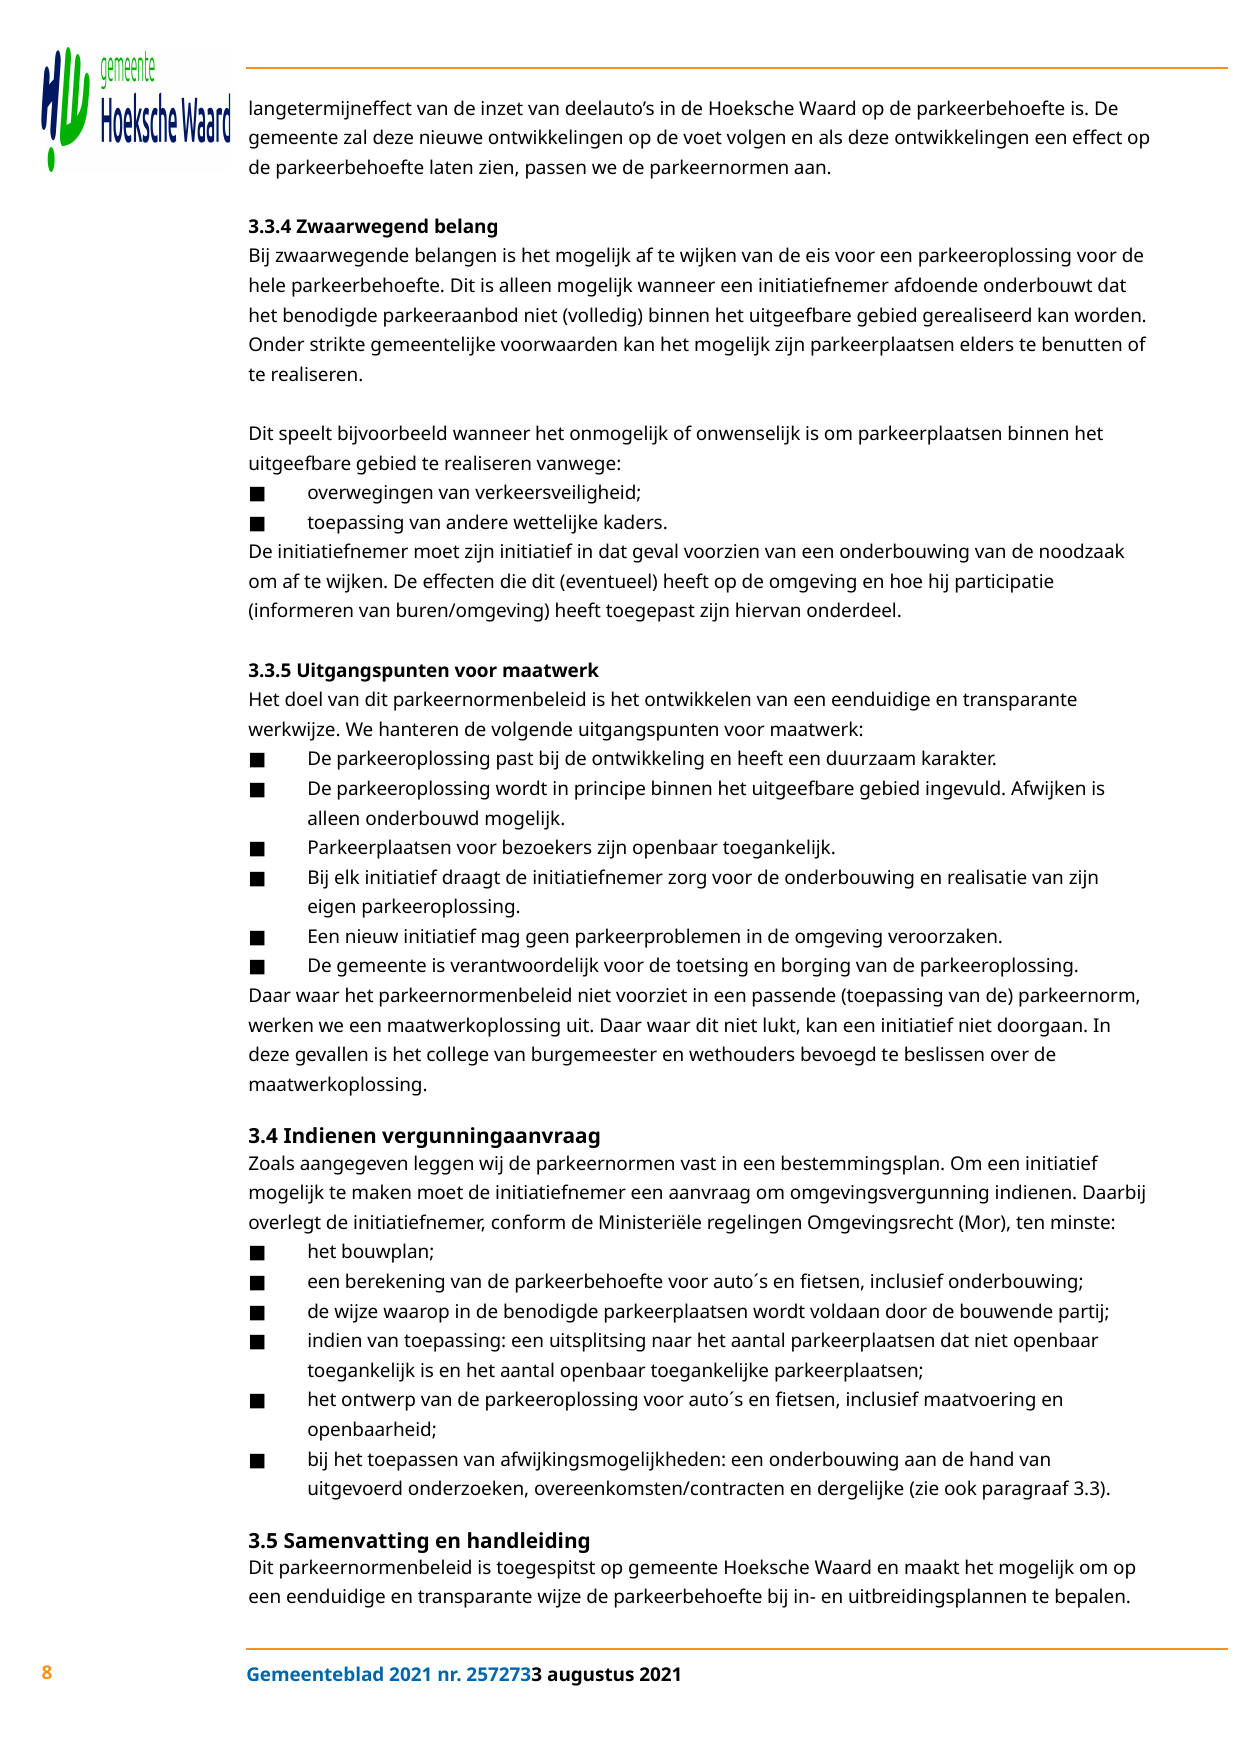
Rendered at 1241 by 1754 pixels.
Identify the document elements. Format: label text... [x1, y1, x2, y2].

text De initiatiefnemer moet zijn initiatief in dat geval voorzien van een onderbouwing van de noodzaak om af te wijken. De effecten die dit (eventueel) heeft op de omgeving en hoe hij participatie (informeren van buren/omgeving) heeft toegepast zijn hiervan onderdeel. [248, 538, 1152, 623]
list het bouwplan; [248, 1239, 1152, 1264]
list toepassing van andere wettelijke kaders. [248, 509, 1152, 535]
list De parkeeroplossing past bij de ontwikkeling en heeft een duurzaam karakter. [248, 746, 1152, 771]
list het ontwerp van de parkeeroplossing voor auto´s en fietsen, inclusief maatvoering en openbaarheid; [248, 1387, 1152, 1442]
list een berekening van de parkeerbehoefte voor auto´s en fietsen, inclusief onderbouwing; [248, 1268, 1152, 1294]
list indien van toepassing: een uitsplitsing naar het aantal parkeerplaatsen dat niet openbaar toegankelijk is en het aantal openbaar toegankelijke parkeerplaatsen; [248, 1327, 1152, 1383]
text Dit parkeernormenbeleid is toegespitst op gemeente Hoeksche Waard en maakt het mogelijk om op een eenduidige en transparante wijze de parkeerbehoefte bij in- en uitbreidingsplannen te bepalen. [248, 1554, 1152, 1609]
text langetermijneffect van de inzet van deelauto’s in de Hoeksche Waard op de parkeerbehoefte is. De gemeente zal deze nieuwe ontwikkelingen op de voet volgen en als deze ontwikkelingen een effect op de parkeerbehoefte laten zien, passen we de parkeernormen aan. [248, 95, 1152, 180]
list de wijze waarop in de benodigde parkeerplaatsen wordt voldaan door de bouwende partij; [248, 1298, 1152, 1323]
text 3.3.4 Zwaarwegend belang [248, 213, 1152, 239]
list bij het toepassen van afwijkingsmogelijkheden: een onderbouwing aan de hand van uitgevoerd onderzoeken, overeenkomsten/contracten en dergelijke (zie ook paragraaf 3.3). [248, 1446, 1152, 1501]
text Daar waar het parkeernormenbeleid niet voorziet in een passende (toepassing van de) parkeernorm, werken we een maatwerkoplossing uit. Daar waar dit niet lukt, kan een initiatief niet doorgaan. In deze gevallen is het college van burgemeester en wethouders bevoegd te beslissen over de maatwerkoplossing. [248, 982, 1152, 1097]
text 3.4 Indienen vergunningaanvraag [248, 1121, 1152, 1150]
list De parkeeroplossing wordt in principe binnen het uitgeefbare gebied ingevuld. Afwijken is alleen onderbouwd mogelijk. [248, 775, 1152, 831]
list Parkeerplaatsen voor bezoekers zijn openbaar toegankelijk. [248, 834, 1152, 860]
text Dit speelt bijvoorbeeld wanneer het onmogelijk of onwenselijk is om parkeerplaatsen binnen het uitgeefbare gebied te realiseren vanwege: [248, 420, 1152, 476]
picture [41, 47, 231, 172]
list De gemeente is verantwoordelijk voor de toetsing en borging van de parkeeroplossing. [248, 953, 1152, 978]
text 3.3.5 Uitgangspunten voor maatwerk [248, 657, 1152, 683]
list Een nieuw initiatief mag geen parkeerproblemen in de omgeving veroorzaken. [248, 923, 1152, 949]
list overwegingen van verkeersveiligheid; [248, 479, 1152, 505]
text Bij zwaarwegende belangen is het mogelijk af te wijken van de eis voor een parkeeroplossing voor de hele parkeerbehoefte. Dit is alleen mogelijk wanneer een initiatiefnemer afdoende onderbouwt dat het benodigde parkeeraanbod niet (volledig) binnen het uitgeefbare gebied gerealiseerd kan worden. Onder strikte gemeentelijke voorwaarden kan het mogelijk zijn parkeerplaatsen elders te benutten of te realiseren. [248, 243, 1152, 387]
text 3.5 Samenvatting en handleiding [248, 1526, 1152, 1554]
text Het doel van dit parkeernormenbeleid is het ontwikkelen van een eenduidige en transparante werkwijze. We hanteren de volgende uitgangspunten voor maatwerk: [248, 686, 1152, 742]
text Zoals aangegeven leggen wij de parkeernormen vast in een bestemmingsplan. Om een initiatief mogelijk te maken moet de initiatiefnemer een aanvraag om omgevingsvergunning indienen. Daarbij overlegt de initiatiefnemer, conform de Ministeriële regelingen Omgevingsrecht (Mor), ten minste: [248, 1150, 1152, 1235]
list Bij elk initiatief draagt de initiatiefnemer zorg voor de onderbouwing en realisatie van zijn eigen parkeeroplossing. [248, 864, 1152, 919]
